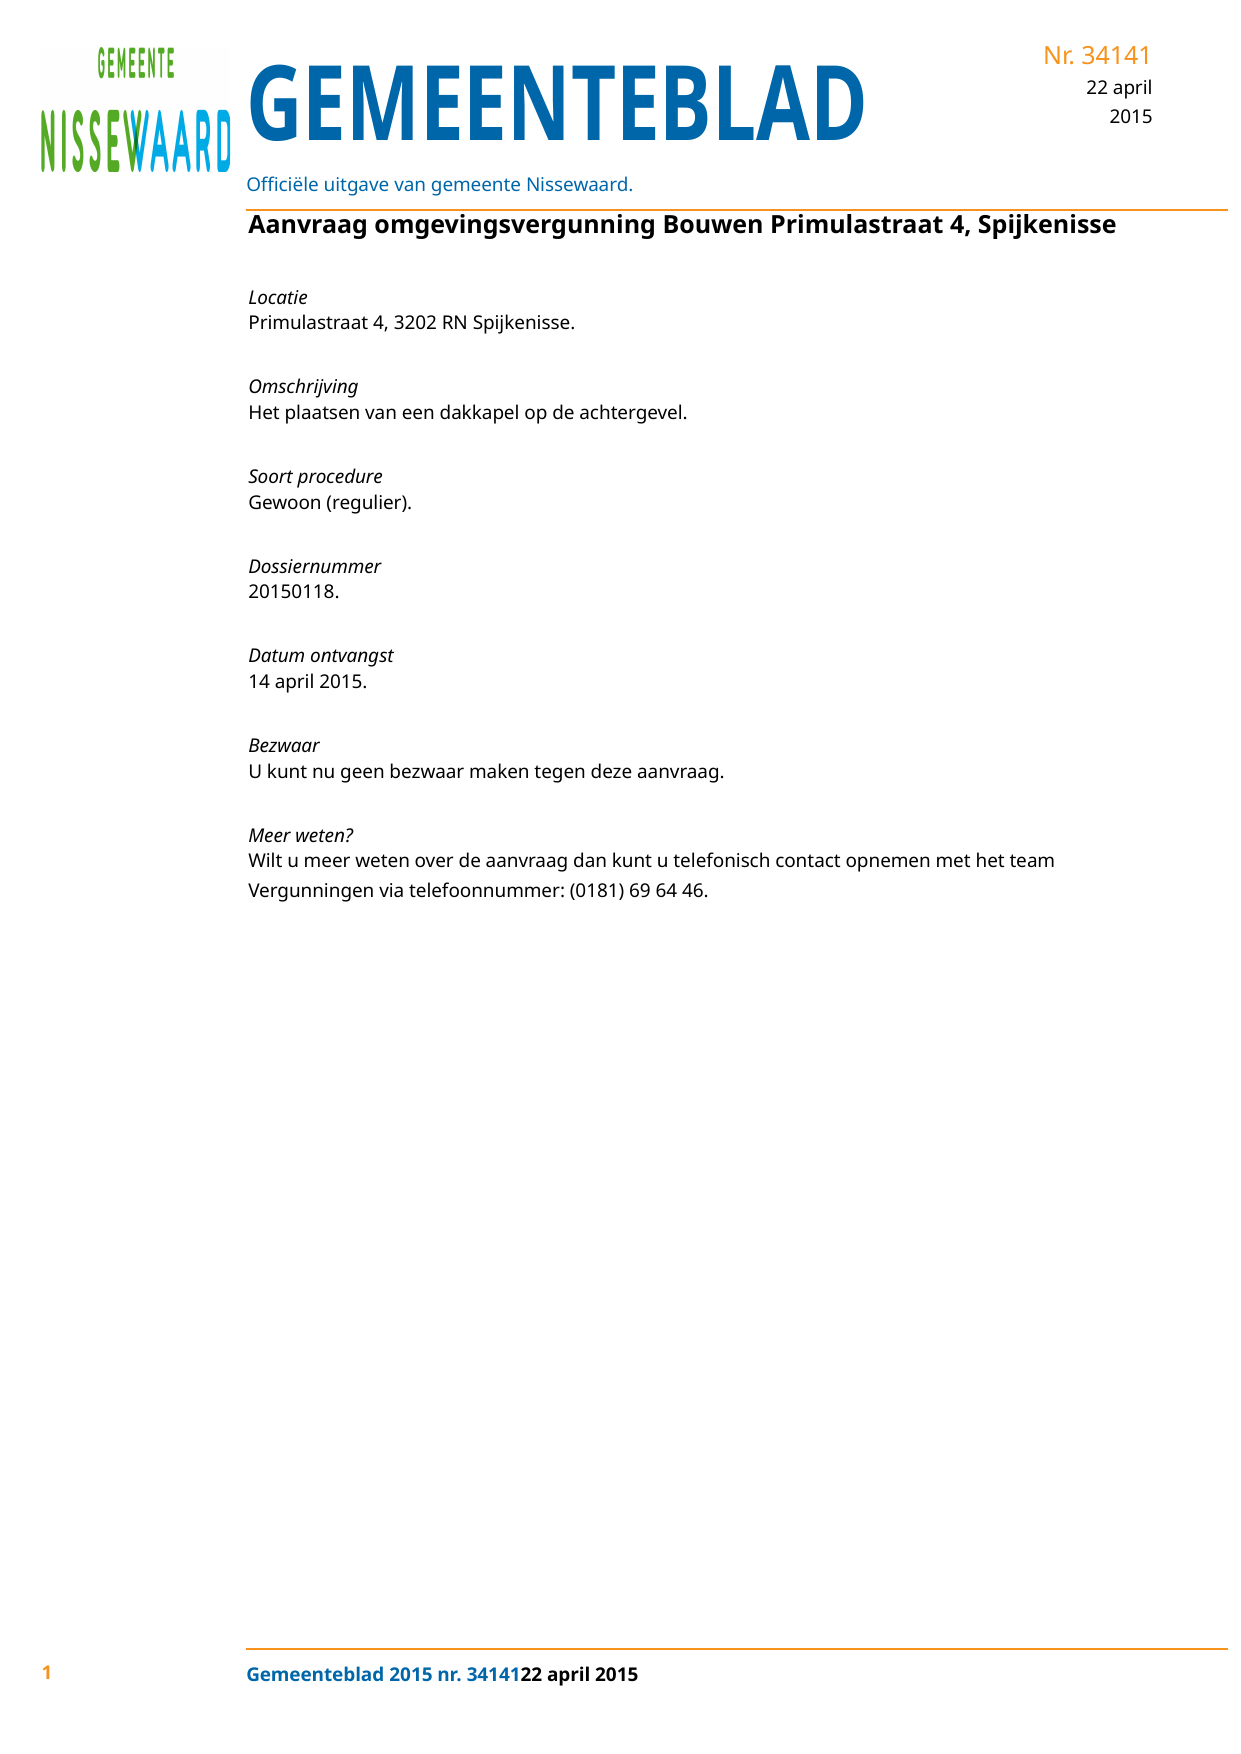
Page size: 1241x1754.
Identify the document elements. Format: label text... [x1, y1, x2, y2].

text Primulastraat 4, 3202 RN Spijkenisse. [248, 309, 1152, 335]
text Dossiernummer [248, 553, 1152, 579]
picture [222, 122, 227, 160]
picture [154, 157, 165, 172]
text Wilt u meer weten over de aanvraag dan kunt u telefonisch contact opnemen met het team Vergunningen via telefoonnummer: (0181) 69 64 46. [248, 848, 1152, 903]
text U kunt nu geen bezwaar maken tegen deze aanvraag. [248, 758, 1152, 784]
text Het plaatsen van een dakkapel op de achtergevel. [248, 399, 1152, 425]
text Datum ontvangst [248, 643, 1152, 668]
text 14 april 2015. [248, 668, 1152, 694]
text Bezwaar [248, 732, 1152, 758]
text Omschrijving [248, 373, 1152, 399]
text Aanvraag omgevingsvergunning Bouwen Primulastraat 4, Spijkenisse [248, 211, 1152, 241]
picture [201, 122, 206, 138]
picture [200, 151, 206, 172]
picture [41, 47, 231, 172]
text Soort procedure [248, 463, 1152, 489]
text 20150118. [248, 579, 1152, 604]
text Locatie [248, 284, 1152, 309]
text Gewoon (regulier). [248, 489, 1152, 515]
picture [176, 157, 187, 172]
text Meer weten? [248, 822, 1152, 848]
